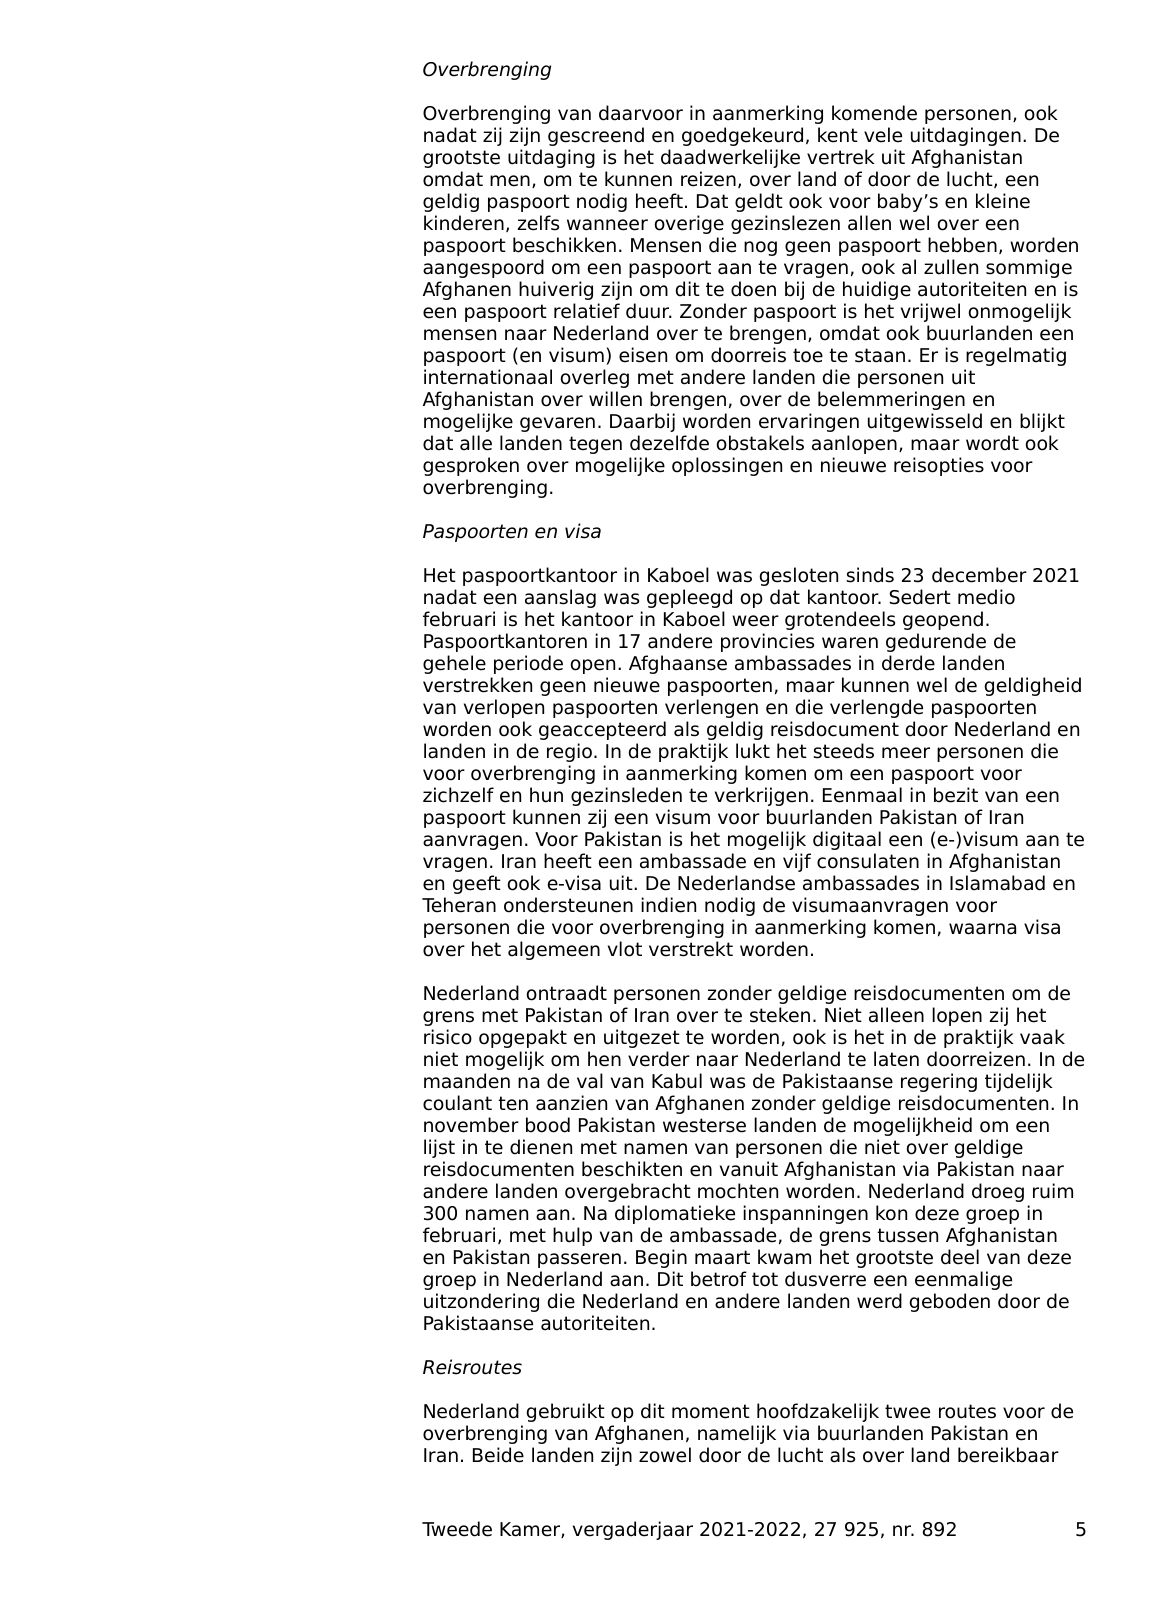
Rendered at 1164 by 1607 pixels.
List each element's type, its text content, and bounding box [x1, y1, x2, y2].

text Het paspoortkantoor in Kaboel was gesloten sinds 23 december 2021 nadat een aanslag was gepleegd op dat kantoor. Sedert medio februari is het kantoor in Kaboel weer grotendeels geopend. Paspoortkantoren in 17 andere provincies waren gedurende de gehele periode open. Afghaanse ambassades in derde landen verstrekken geen nieuwe paspoorten, maar kunnen wel de geldigheid van verlopen paspoorten verlengen en die verlengde paspoorten worden ook geaccepteerd als geldig reisdocument door Nederland en landen in de regio. In de praktijk lukt het steeds meer personen die voor overbrenging in aanmerking komen om een paspoort voor zichzelf en hun gezinsleden te verkrijgen. Eenmaal in bezit van een paspoort kunnen zij een visum voor buurlanden Pakistan of Iran aanvragen. Voor Pakistan is het mogelijk digitaal een (e-)visum aan te vragen. Iran heeft een ambassade en vijf consulaten in Afghanistan en geeft ook e-visa uit. De Nederlandse ambassades in Islamabad en Teheran ondersteunen indien nodig de visumaanvragen voor personen die voor overbrenging in aanmerking komen, waarna visa over het algemeen vlot verstrekt worden. [422, 565, 1087, 961]
text Overbrenging van daarvoor in aanmerking komende personen, ook nadat zij zijn gescreend en goedgekeurd, kent vele uitdagingen. De grootste uitdaging is het daadwerkelijke vertrek uit Afghanistan omdat men, om te kunnen reizen, over land of door de lucht, een geldig paspoort nodig heeft. Dat geldt ook voor baby’s en kleine kinderen, zelfs wanneer overige gezinslezen allen wel over een paspoort beschikken. Mensen die nog geen paspoort hebben, worden aangespoord om een paspoort aan te vragen, ook al zullen sommige Afghanen huiverig zijn om dit te doen bij de huidige autoriteiten en is een paspoort relatief duur. Zonder paspoort is het vrijwel onmogelijk mensen naar Nederland over te brengen, omdat ook buurlanden een paspoort (en visum) eisen om doorreis toe te staan. Er is regelmatig internationaal overleg met andere landen die personen uit Afghanistan over willen brengen, over de belemmeringen en mogelijke gevaren. Daarbij worden ervaringen uitgewisseld en blijkt dat alle landen tegen dezelfde obstakels aanlopen, maar wordt ook gesproken over mogelijke oplossingen en nieuwe reisopties voor overbrenging. [422, 103, 1087, 499]
subtitle Overbrenging [422, 59, 1087, 81]
subtitle Paspoorten en visa [422, 521, 1087, 543]
text Nederland ontraadt personen zonder geldige reisdocumenten om de grens met Pakistan of Iran over te steken. Niet alleen lopen zij het risico opgepakt en uitgezet te worden, ook is het in de praktijk vaak niet mogelijk om hen verder naar Nederland te laten doorreizen. In de maanden na de val van Kabul was de Pakistaanse regering tijdelijk coulant ten aanzien van Afghanen zonder geldige reisdocumenten. In november bood Pakistan westerse landen de mogelijkheid om een lijst in te dienen met namen van personen die niet over geldige reisdocumenten beschikten en vanuit Afghanistan via Pakistan naar andere landen overgebracht mochten worden. Nederland droeg ruim 300 namen aan. Na diplomatieke inspanningen kon deze groep in februari, met hulp van de ambassade, de grens tussen Afghanistan en Pakistan passeren. Begin maart kwam het grootste deel van deze groep in Nederland aan. Dit betrof tot dusverre een eenmalige uitzondering die Nederland en andere landen werd geboden door de Pakistaanse autoriteiten. [422, 983, 1087, 1335]
text Nederland gebruikt op dit moment hoofdzakelijk twee routes voor de overbrenging van Afghanen, namelijk via buurlanden Pakistan en Iran. Beide landen zijn zowel door de lucht als over land bereikbaar [422, 1401, 1087, 1467]
subtitle Reisroutes [422, 1357, 1087, 1379]
